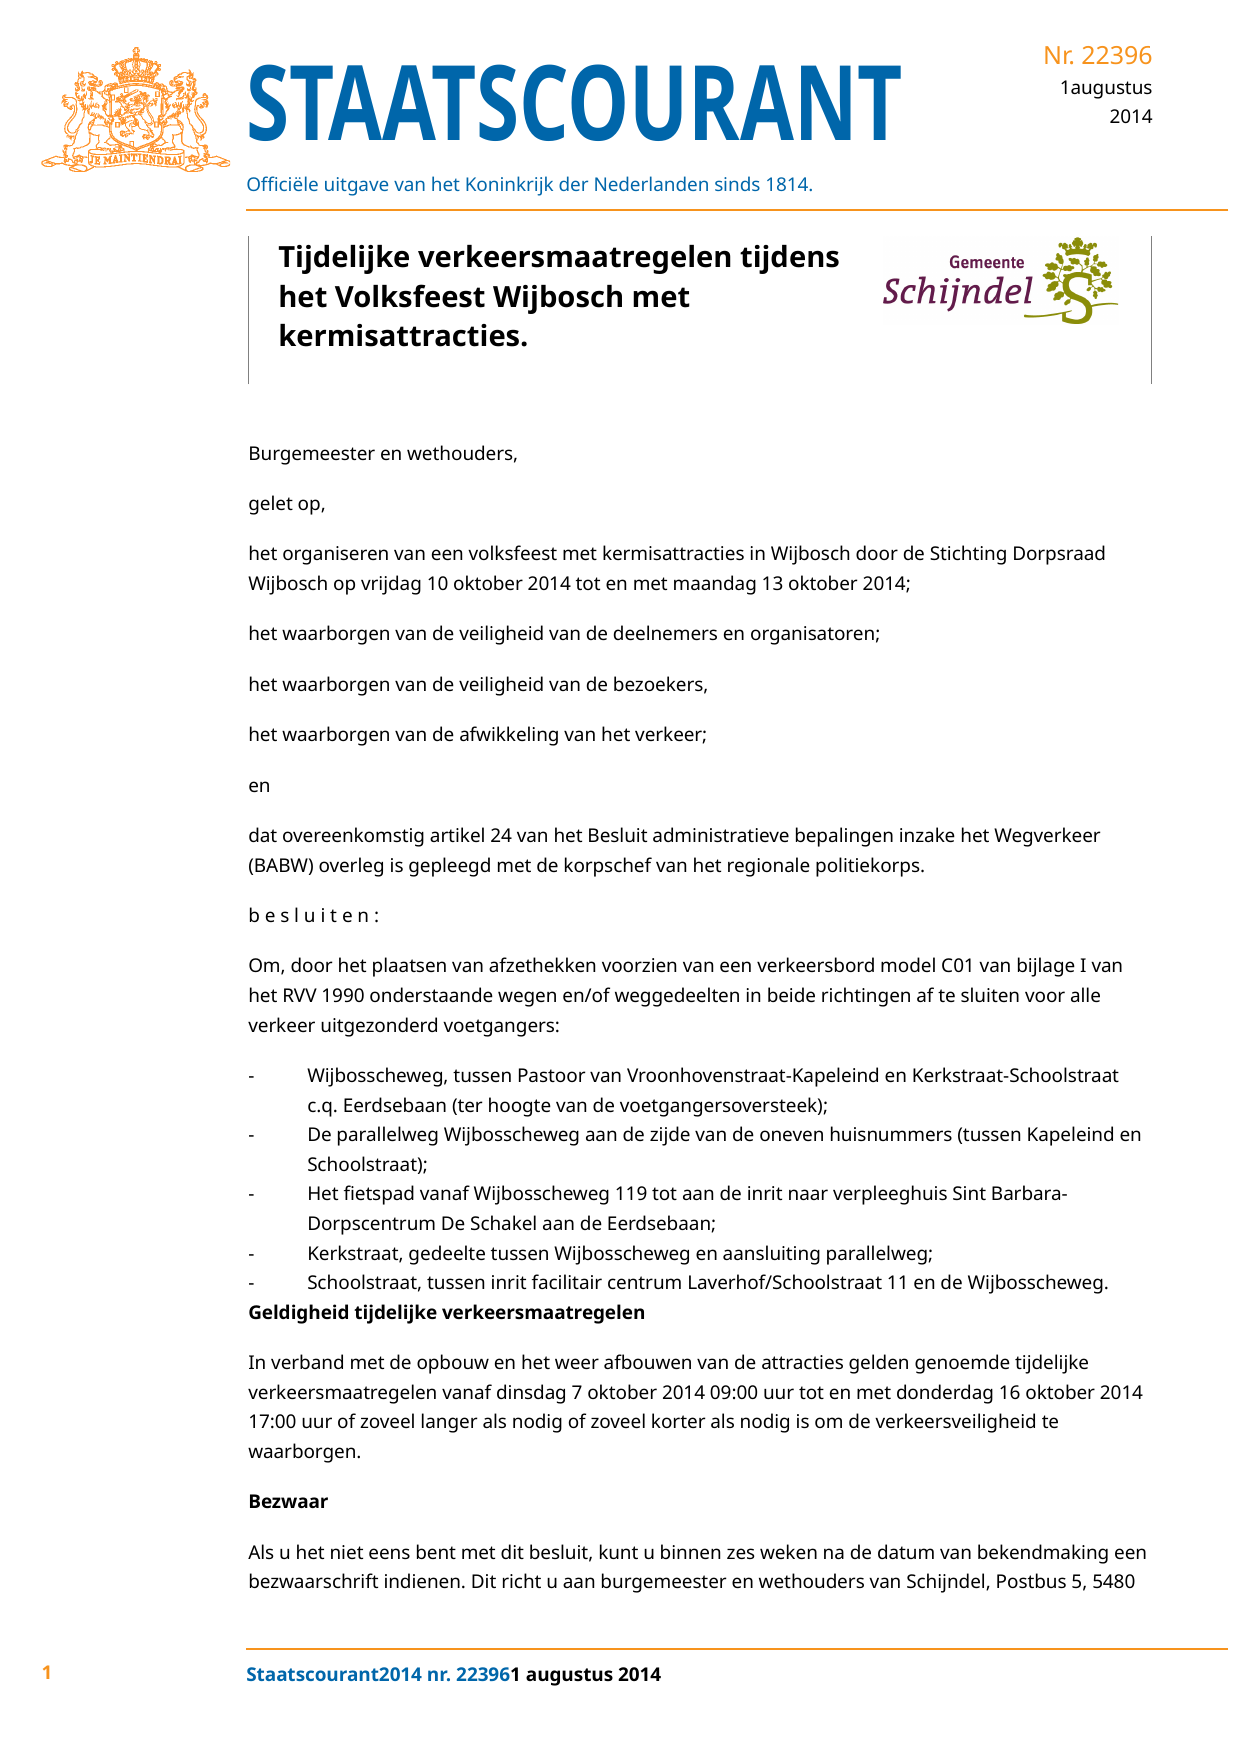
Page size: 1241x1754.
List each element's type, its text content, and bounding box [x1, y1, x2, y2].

picture [41, 47, 231, 172]
text Burgemeester en wethouders, [248, 440, 1152, 465]
list Wijbosscheweg, tussen Pastoor van Vroonhovenstraat-Kapeleind en Kerkstraat-Schoolstraat c.q. Eerdsebaan (ter hoogte van de voetgangersoversteek); [248, 1062, 1152, 1117]
picture [882, 236, 1119, 325]
text het waarborgen van de afwikkeling van het verkeer; [248, 721, 1152, 747]
table_header [850, 236, 1151, 384]
text In verband met de opbouw en het weer afbouwen van de attracties gelden genoemde tijdelijke verkeersmaatregelen vanaf dinsdag 7 oktober 2014 09:00 uur tot en met donderdag 16 oktober 2014 17:00 uur of zoveel langer als nodig of zoveel korter als nodig is om de verkeersveiligheid te waarborgen. [248, 1349, 1152, 1464]
list De parallelweg Wijbosscheweg aan de zijde van de oneven huisnummers (tussen Kapeleind en Schoolstraat); [248, 1121, 1152, 1177]
text Als u het niet eens bent met dit besluit, kunt u binnen zes weken na de datum van bekendmaking een bezwaarschrift indienen. Dit richt u aan burgemeester en wethouders van Schijndel, Postbus 5, 5480 [248, 1539, 1152, 1594]
list Schoolstraat, tussen inrit facilitair centrum Laverhof/Schoolstraat 11 en de Wijbosscheweg. [248, 1269, 1152, 1295]
text het waarborgen van de veiligheid van de bezoekers, [248, 671, 1152, 697]
text Om, door het plaatsen van afzethekken voorzien van een verkeersbord model C01 van bijlage I van het RVV 1990 onderstaande wegen en/of weggedeelten in beide richtingen af te sluiten voor alle verkeer uitgezonderd voetgangers: [248, 953, 1152, 1037]
text Bezwaar [248, 1488, 1152, 1514]
text dat overeenkomstig artikel 24 van het Besluit administratieve bepalingen inzake het Wegverkeer (BABW) overleg is gepleegd met de korpschef van het regionale politiekorps. [248, 822, 1152, 877]
text Geldigheid tijdelijke verkeersmaatregelen [248, 1299, 1152, 1324]
text en [248, 772, 1152, 797]
text het organiseren van een volksfeest met kermisattracties in Wijbosch door de Stichting Dorpsraad Wijbosch op vrijdag 10 oktober 2014 tot en met maandag 13 oktober 2014; [248, 541, 1152, 596]
text het waarborgen van de veiligheid van de deelnemers en organisatoren; [248, 621, 1152, 646]
list Het fietspad vanaf Wijbosscheweg 119 tot aan de inrit naar verpleeghuis Sint Barbara-Dorpscentrum De Schakel aan de Eerdsebaan; [248, 1181, 1152, 1236]
text b e s l u i t e n : [248, 902, 1152, 928]
table_header Tijdelijke verkeersmaatregelen tijdens het Volksfeest Wijbosch met kermisattracties. [249, 236, 850, 384]
list Kerkstraat, gedeelte tussen Wijbosscheweg en aansluiting parallelweg; [248, 1240, 1152, 1265]
text gelet op, [248, 490, 1152, 516]
